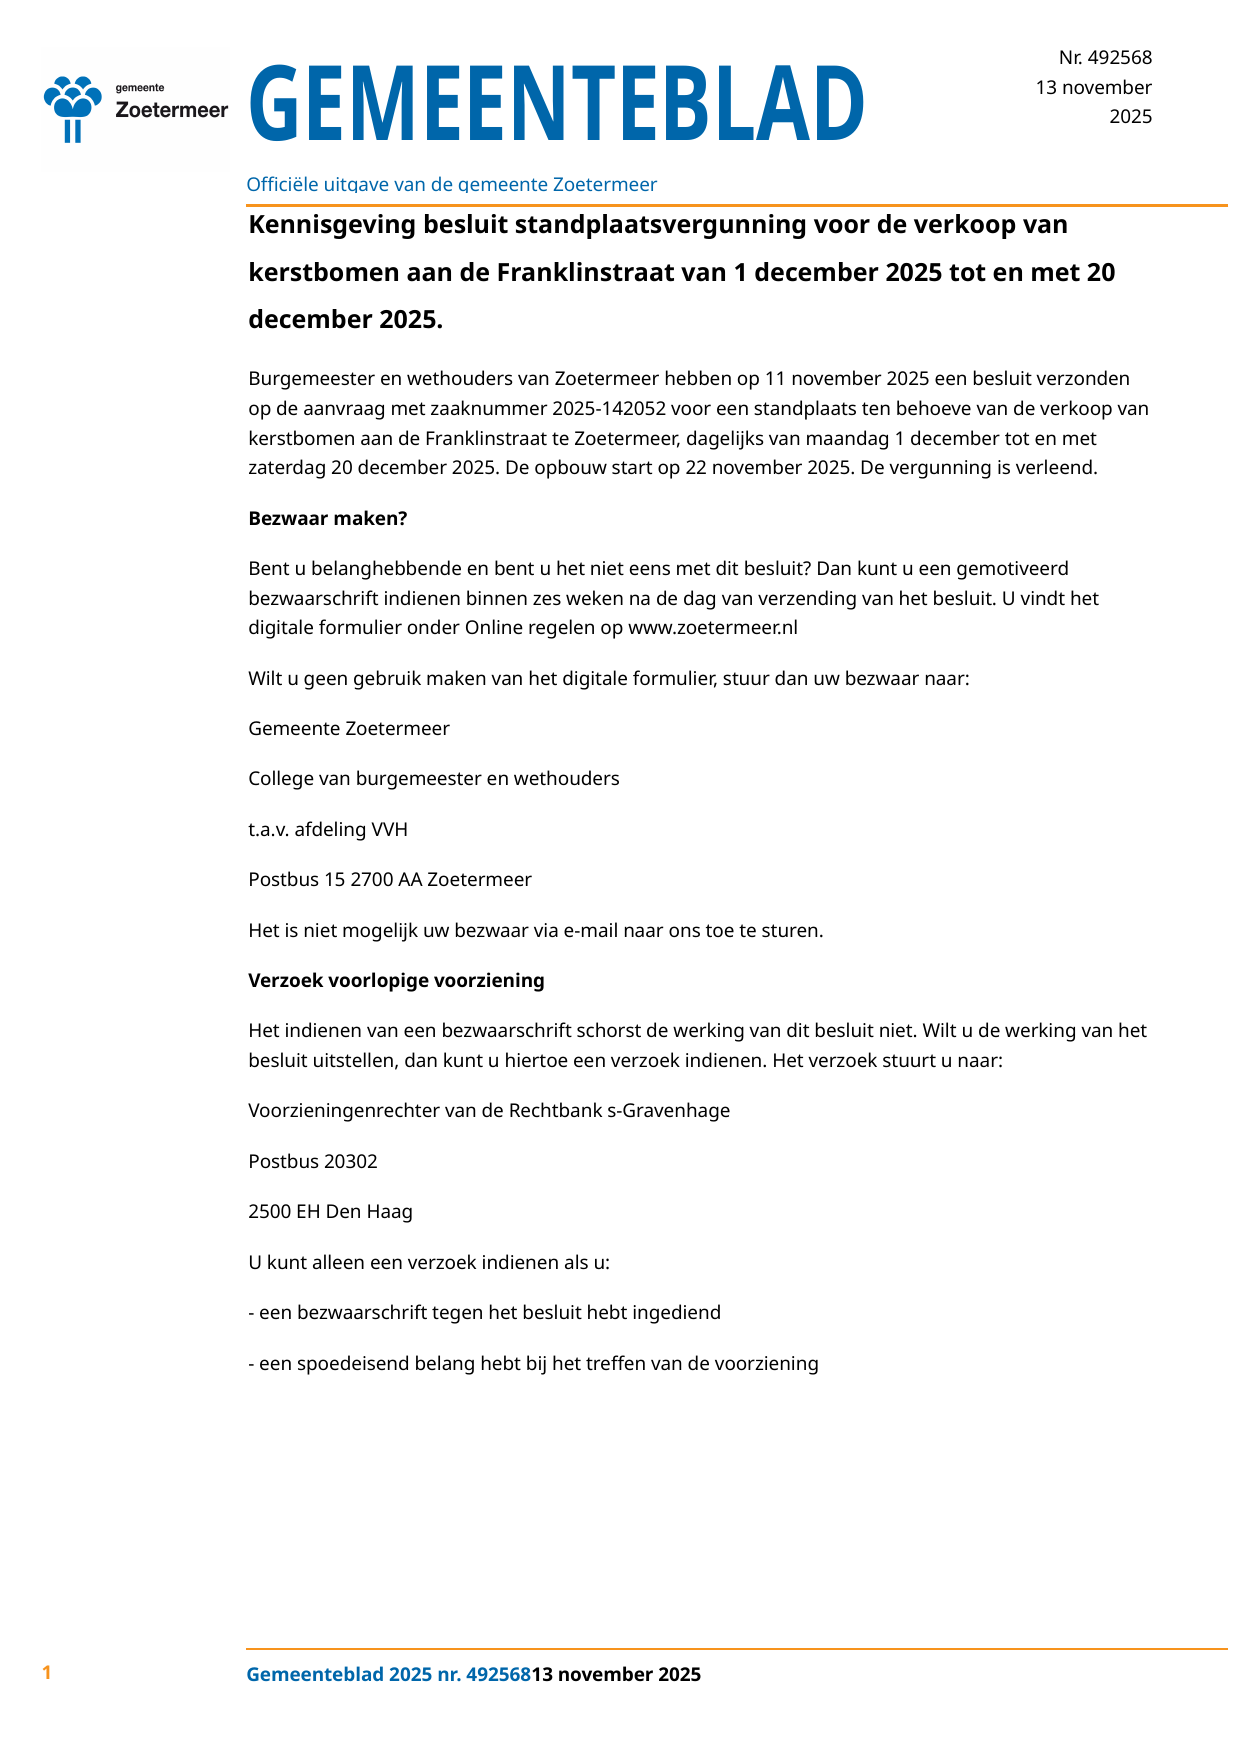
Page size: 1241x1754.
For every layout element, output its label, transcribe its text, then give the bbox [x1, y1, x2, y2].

text - een spoedeisend belang hebt bij het treffen van de voorziening [248, 1350, 1152, 1375]
text Het indienen van een bezwaarschrift schorst de werking van dit besluit niet. Wilt u de werking van het besluit uitstellen, dan kunt u hiertoe een verzoek indienen. Het verzoek stuurt u naar: [248, 1018, 1152, 1073]
text Voorzieningenrechter van de Rechtbank s-Gravenhage [248, 1098, 1152, 1123]
picture [41, 47, 231, 172]
text Gemeente Zoetermeer [248, 715, 1152, 741]
text - een bezwaarschrift tegen het besluit hebt ingediend [248, 1299, 1152, 1325]
text t.a.v. afdeling VVH [248, 816, 1152, 842]
text Verzoek voorlopige voorziening [248, 967, 1152, 993]
text Het is niet mogelijk uw bezwaar via e-mail naar ons toe te sturen. [248, 917, 1152, 942]
text Bent u belanghebbende en bent u het niet eens met dit besluit? Dan kunt u een gemotiveerd bezwaarschrift indienen binnen zes weken na de dag van verzending van het besluit. U vindt het digitale formulier onder Online regelen op www.zoetermeer.nl [248, 555, 1152, 640]
text 2500 EH Den Haag [248, 1198, 1152, 1224]
text Postbus 20302 [248, 1148, 1152, 1174]
text Burgemeester en wethouders van Zoetermeer hebben op 11 november 2025 een besluit verzonden op de aanvraag met zaaknummer 2025-142052 voor een standplaats ten behoeve van de verkoop van kerstbomen aan de Franklinstraat te Zoetermeer, dagelijks van maandag 1 december tot en met zaterdag 20 december 2025. De opbouw start op 22 november 2025. De vergunning is verleend. [248, 366, 1152, 480]
text U kunt alleen een verzoek indienen als u: [248, 1249, 1152, 1274]
text Wilt u geen gebruik maken van het digitale formulier, stuur dan uw bezwaar naar: [248, 665, 1152, 690]
text Bezwaar maken? [248, 505, 1152, 530]
text Kennisgeving besluit standplaatsvergunning voor de verkoop van kerstbomen aan de Franklinstraat van 1 december 2025 tot en met 20 december 2025. [248, 207, 1152, 336]
text College van burgemeester en wethouders [248, 766, 1152, 791]
text Postbus 15 2700 AA Zoetermeer [248, 866, 1152, 892]
